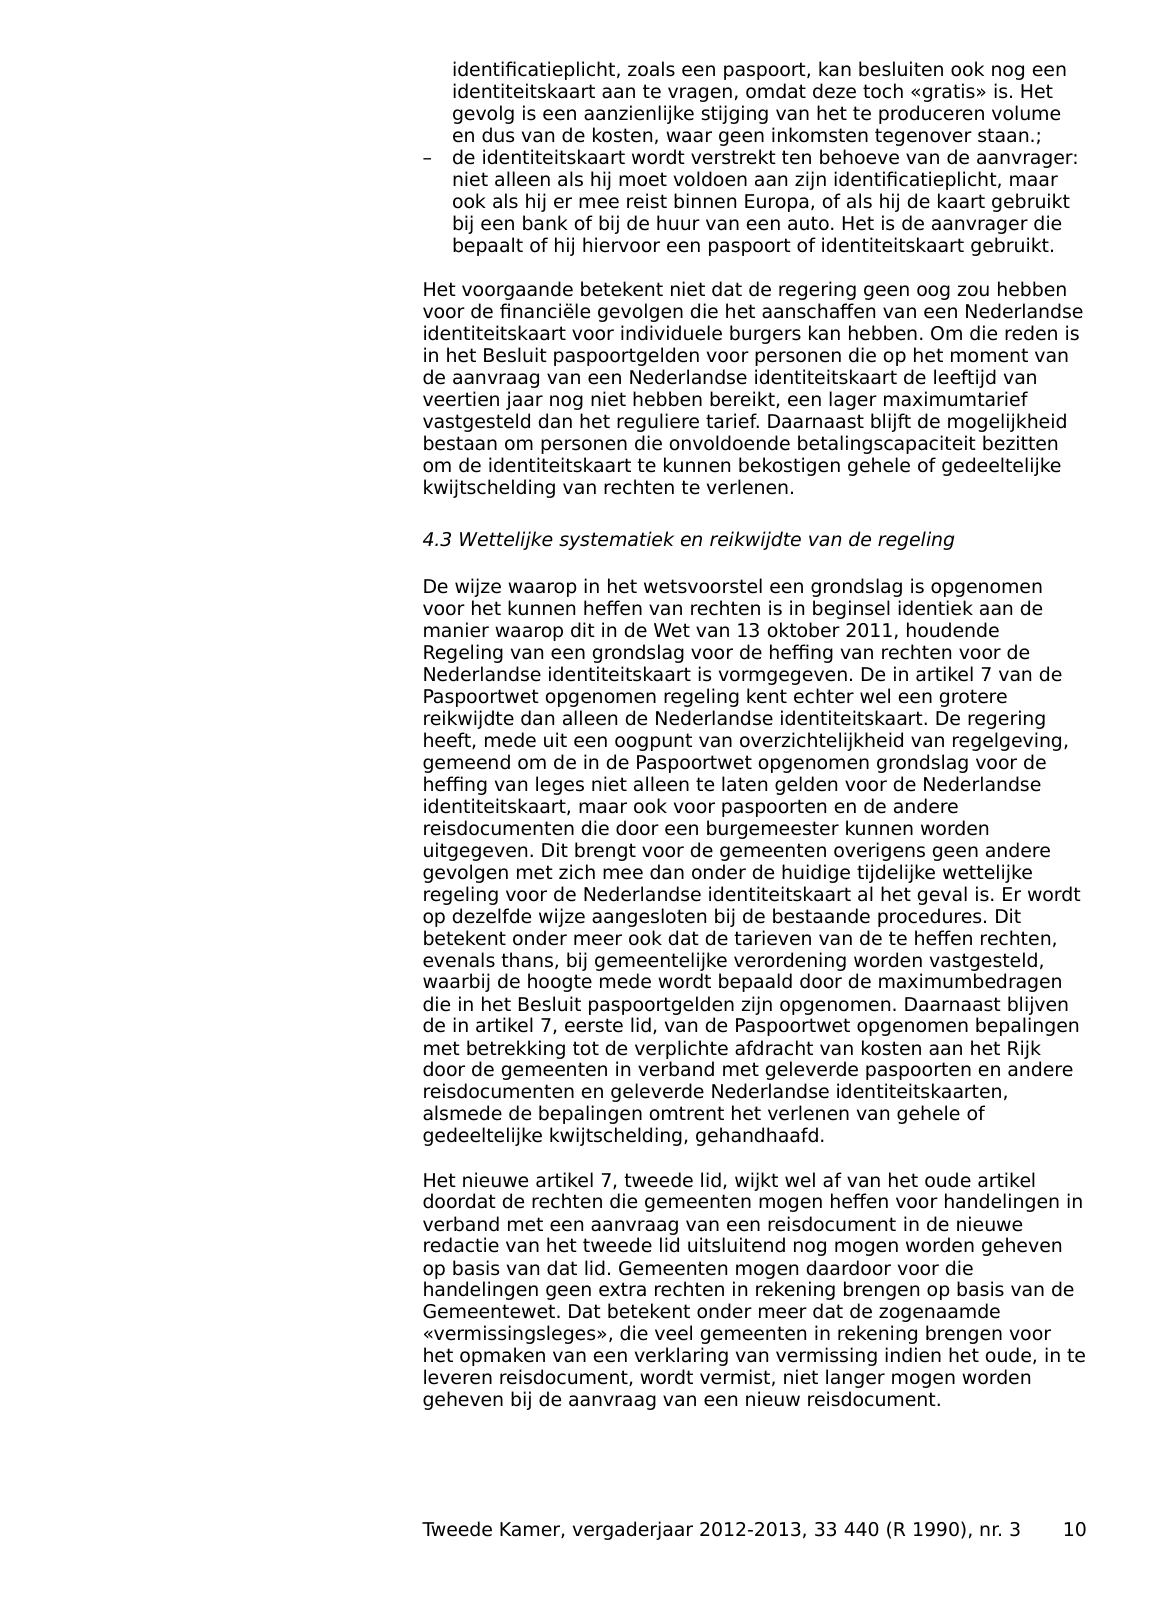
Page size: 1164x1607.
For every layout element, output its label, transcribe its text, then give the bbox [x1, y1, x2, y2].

subtitle 4.3 Wettelijke systematiek en reikwijdte van de regeling [422, 529, 1087, 551]
text Het nieuwe artikel 7, tweede lid, wijkt wel af van het oude artikel doordat de rechten die gemeenten mogen heffen voor handelingen in verband met een aanvraag van een reisdocument in de nieuwe redactie van het tweede lid uitsluitend nog mogen worden geheven op basis van dat lid. Gemeenten mogen daardoor voor die handelingen geen extra rechten in rekening brengen op basis van de Gemeentewet. Dat betekent onder meer dat de zogenaamde «vermissingsleges», die veel gemeenten in rekening brengen voor het opmaken van een verklaring van vermissing indien het oude, in te leveren reisdocument, wordt vermist, niet langer mogen worden geheven bij de aanvraag van een nieuw reisdocument. [422, 1169, 1087, 1411]
text Het voorgaande betekent niet dat de regering geen oog zou hebben voor de financiële gevolgen die het aanschaffen van een Nederlandse identiteitskaart voor individuele burgers kan hebben. Om die reden is in het Besluit paspoortgelden voor personen die op het moment van de aanvraag van een Nederlandse identiteitskaart de leeftijd van veertien jaar nog niet hebben bereikt, een lager maximumtarief vastgesteld dan het reguliere tarief. Daarnaast blijft de mogelijkheid bestaan om personen die onvoldoende betalingscapaciteit bezitten om de identiteitskaart te kunnen bekostigen gehele of gedeeltelijke kwijtschelding van rechten te verlenen. [422, 279, 1087, 499]
text identificatieplicht, zoals een paspoort, kan besluiten ook nog een identiteitskaart aan te vragen, omdat deze toch «gratis» is. Het gevolg is een aanzienlijke stijging van het te produceren volume en dus van de kosten, waar geen inkomsten tegenover staan.; [422, 59, 1087, 147]
text De wijze waarop in het wetsvoorstel een grondslag is opgenomen voor het kunnen heffen van rechten is in beginsel identiek aan de manier waarop dit in de Wet van 13 oktober 2011, houdende Regeling van een grondslag voor de heffing van rechten voor de Nederlandse identiteitskaart is vormgegeven. De in artikel 7 van de Paspoortwet opgenomen regeling kent echter wel een grotere reikwijdte dan alleen de Nederlandse identiteitskaart. De regering heeft, mede uit een oogpunt van overzichtelijkheid van regelgeving, gemeend om de in de Paspoortwet opgenomen grondslag voor de heffing van leges niet alleen te laten gelden voor de Nederlandse identiteitskaart, maar ook voor paspoorten en de andere reisdocumenten die door een burgemeester kunnen worden uitgegeven. Dit brengt voor de gemeenten overigens geen andere gevolgen met zich mee dan onder de huidige tijdelijke wettelijke regeling voor de Nederlandse identiteitskaart al het geval is. Er wordt op dezelfde wijze aangesloten bij de bestaande procedures. Dit betekent onder meer ook dat de tarieven van de te heffen rechten, evenals thans, bij gemeentelijke verordening worden vastgesteld, waarbij de hoogte mede wordt bepaald door de maximumbedragen die in het Besluit paspoortgelden zijn opgenomen. Daarnaast blijven de in artikel 7, eerste lid, van de Paspoortwet opgenomen bepalingen met betrekking tot de verplichte afdracht van kosten aan het Rijk door de gemeenten in verband met geleverde paspoorten en andere reisdocumenten en geleverde Nederlandse identiteitskaarten, alsmede de bepalingen omtrent het verlenen van gehele of gedeeltelijke kwijtschelding, gehandhaafd. [422, 576, 1087, 1147]
text – de identiteitskaart wordt verstrekt ten behoeve van de aanvrager: niet alleen als hij moet voldoen aan zijn identificatieplicht, maar ook als hij er mee reist binnen Europa, of als hij de kaart gebruikt bij een bank of bij de huur van een auto. Het is de aanvrager die bepaalt of hij hiervoor een paspoort of identiteitskaart gebruikt. [422, 147, 1087, 257]
